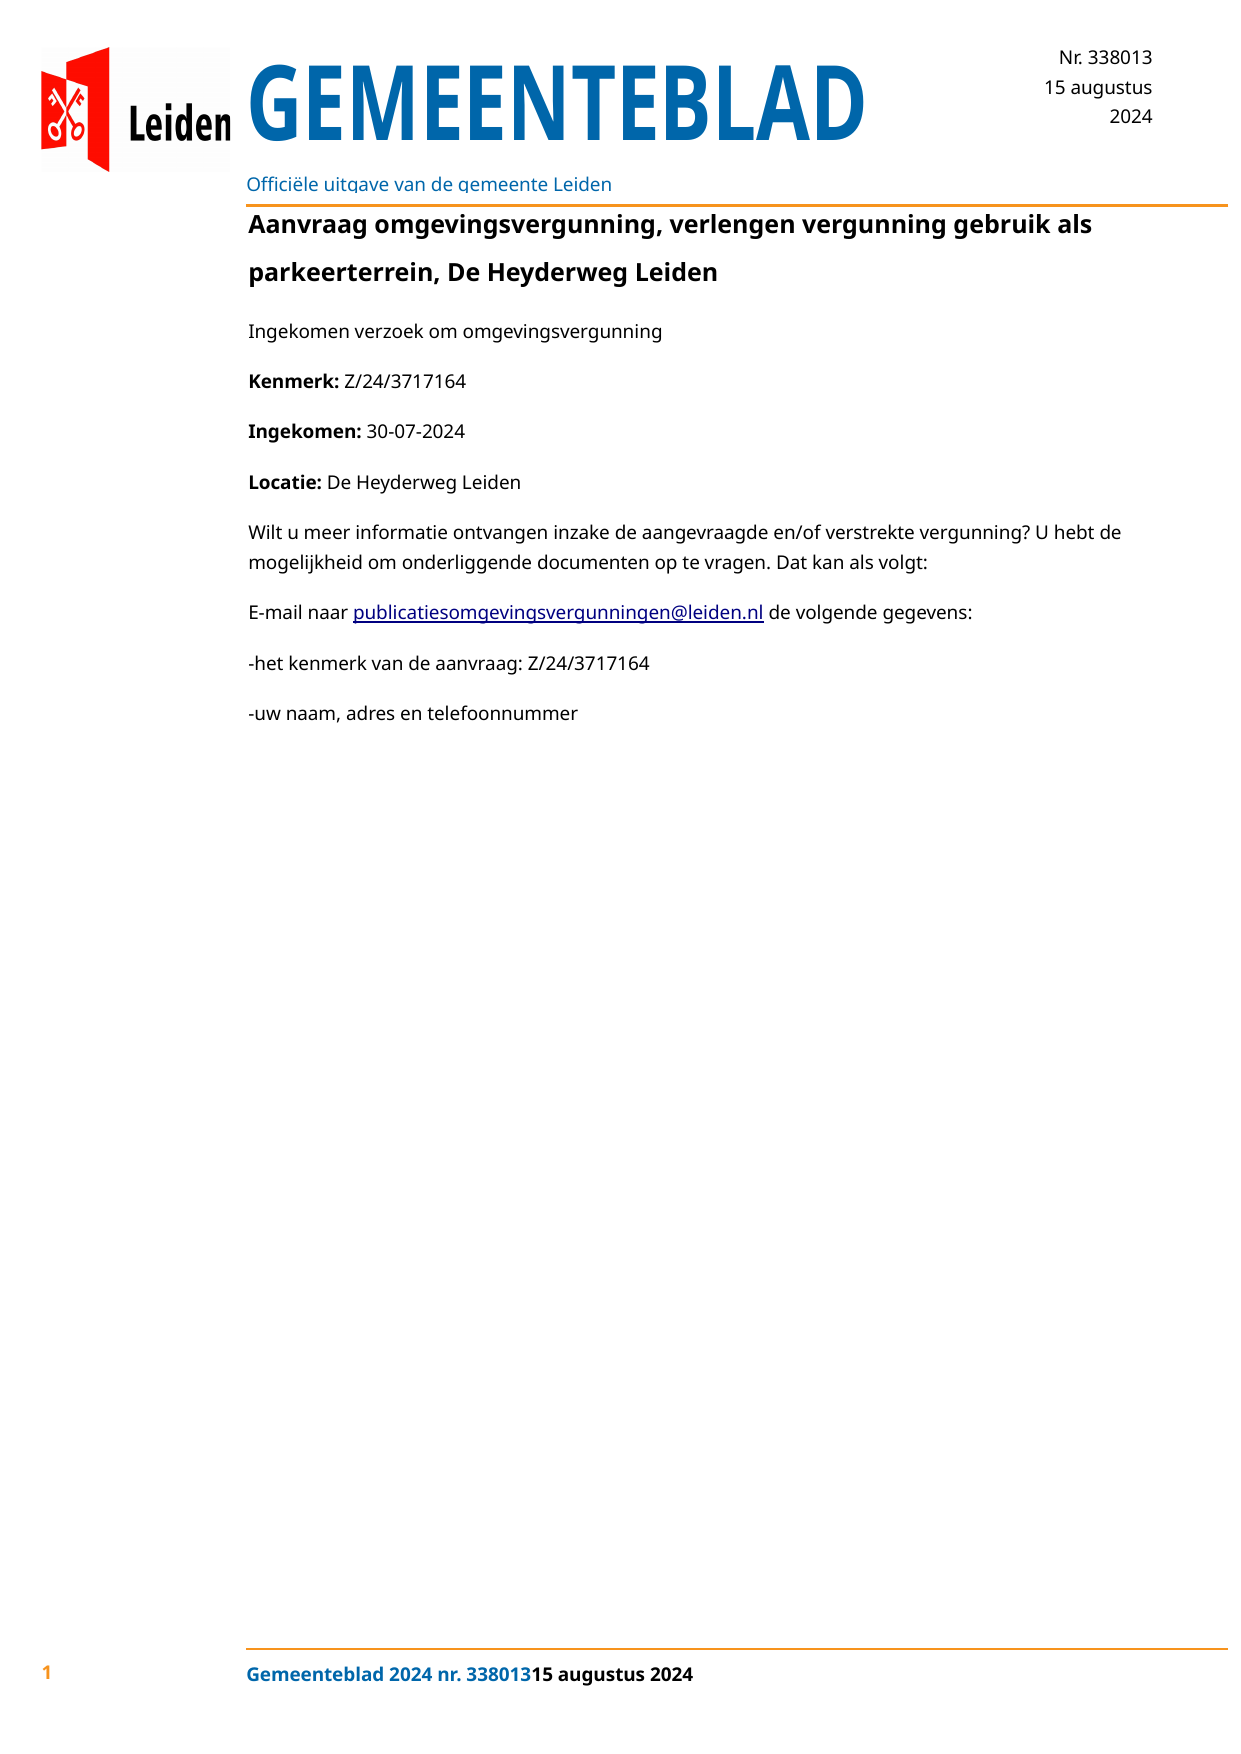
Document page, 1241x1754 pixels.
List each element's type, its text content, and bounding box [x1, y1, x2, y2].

text Kenmerk: Z/24/3717164 [248, 368, 1152, 394]
text E-mail naar publicatiesomgevingsvergunningen@leiden.nl de volgende gegevens: [248, 599, 1152, 625]
text Wilt u meer informatie ontvangen inzake de aangevraagde en/of verstrekte vergunning? U hebt de mogelijkheid om onderliggende documenten op te vragen. Dat kan als volgt: [248, 519, 1152, 575]
text -het kenmerk van de aanvraag: Z/24/3717164 [248, 650, 1152, 676]
text Ingekomen verzoek om omgevingsvergunning [248, 318, 1152, 344]
text Ingekomen: 30-07-2024 [248, 419, 1152, 444]
text Aanvraag omgevingsvergunning, verlengen vergunning gebruik als parkeerterrein, De Heyderweg Leiden [248, 207, 1152, 288]
text -uw naam, adres en telefoonnummer [248, 700, 1152, 726]
text Locatie: De Heyderweg Leiden [248, 469, 1152, 495]
picture [41, 47, 231, 172]
